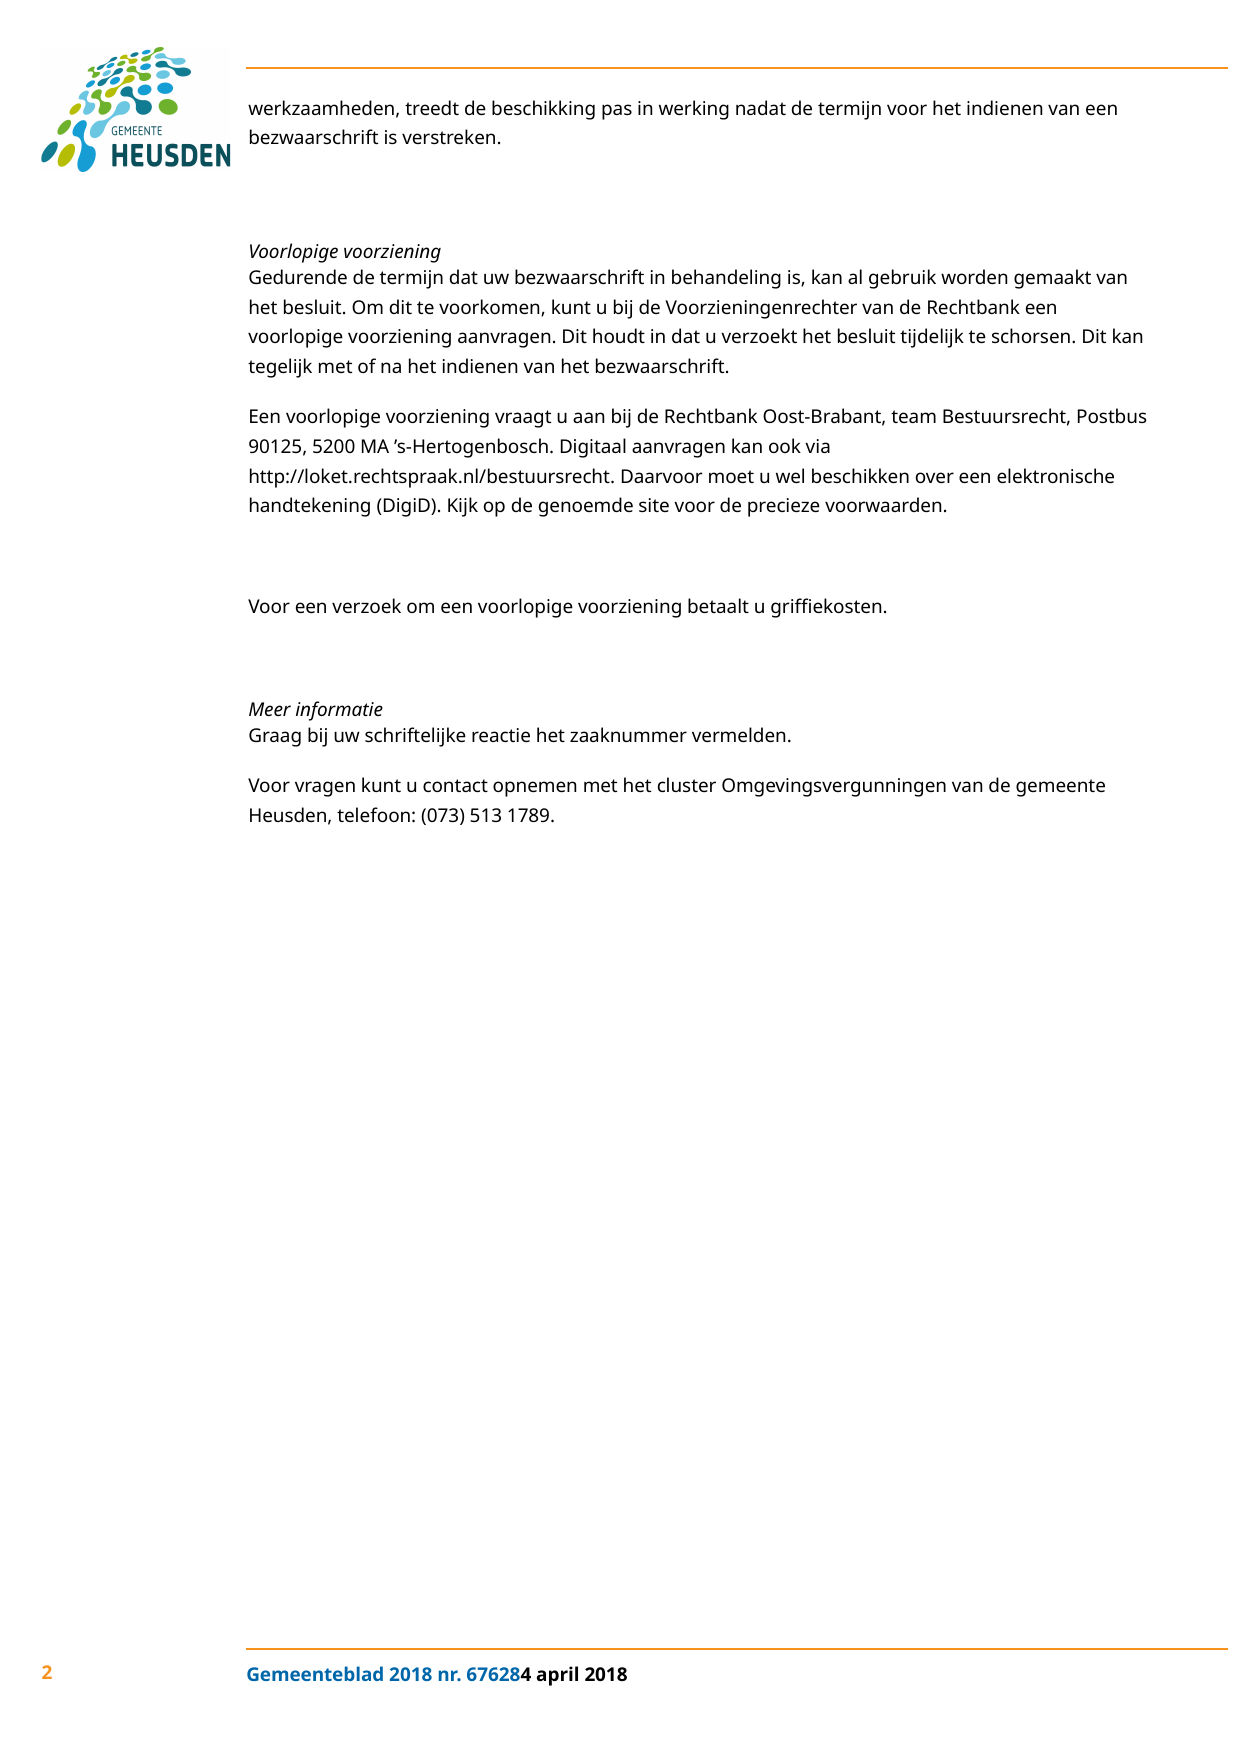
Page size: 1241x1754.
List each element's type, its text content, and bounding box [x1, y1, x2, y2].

text Meer informatie [248, 696, 1152, 722]
picture [41, 47, 231, 172]
text Een voorlopige voorziening vraagt u aan bij de Rechtbank Oost-Brabant, team Bestuursrecht, Postbus 90125, 5200 MA ’s-Hertogenbosch. Digitaal aanvragen kan ook via http://loket.rechtspraak.nl/bestuursrecht. Daarvoor moet u wel beschikken over een elektronische handtekening (DigiD). Kijk op de genoemde site voor de precieze voorwaarden. [248, 404, 1152, 518]
text Voor vragen kunt u contact opnemen met het cluster Omgevingsvergunningen van de gemeente Heusden, telefoon: (073) 513 1789. [248, 773, 1152, 828]
text Graag bij uw schriftelijke reactie het zaaknummer vermelden. [248, 722, 1152, 748]
text werkzaamheden, treedt de beschikking pas in werking nadat de termijn voor het indienen van een bezwaarschrift is verstreken. [248, 95, 1152, 150]
text Voorlopige voorziening [248, 239, 1152, 264]
text Voor een verzoek om een voorlopige voorziening betaalt u griffiekosten. [248, 593, 1152, 619]
text Gedurende de termijn dat uw bezwaarschrift in behandeling is, kan al gebruik worden gemaakt van het besluit. Om dit te voorkomen, kunt u bij de Voorzieningenrechter van de Rechtbank een voorlopige voorziening aanvragen. Dit houdt in dat u verzoekt het besluit tijdelijk te schorsen. Dit kan tegelijk met of na het indienen van het bezwaarschrift. [248, 264, 1152, 379]
